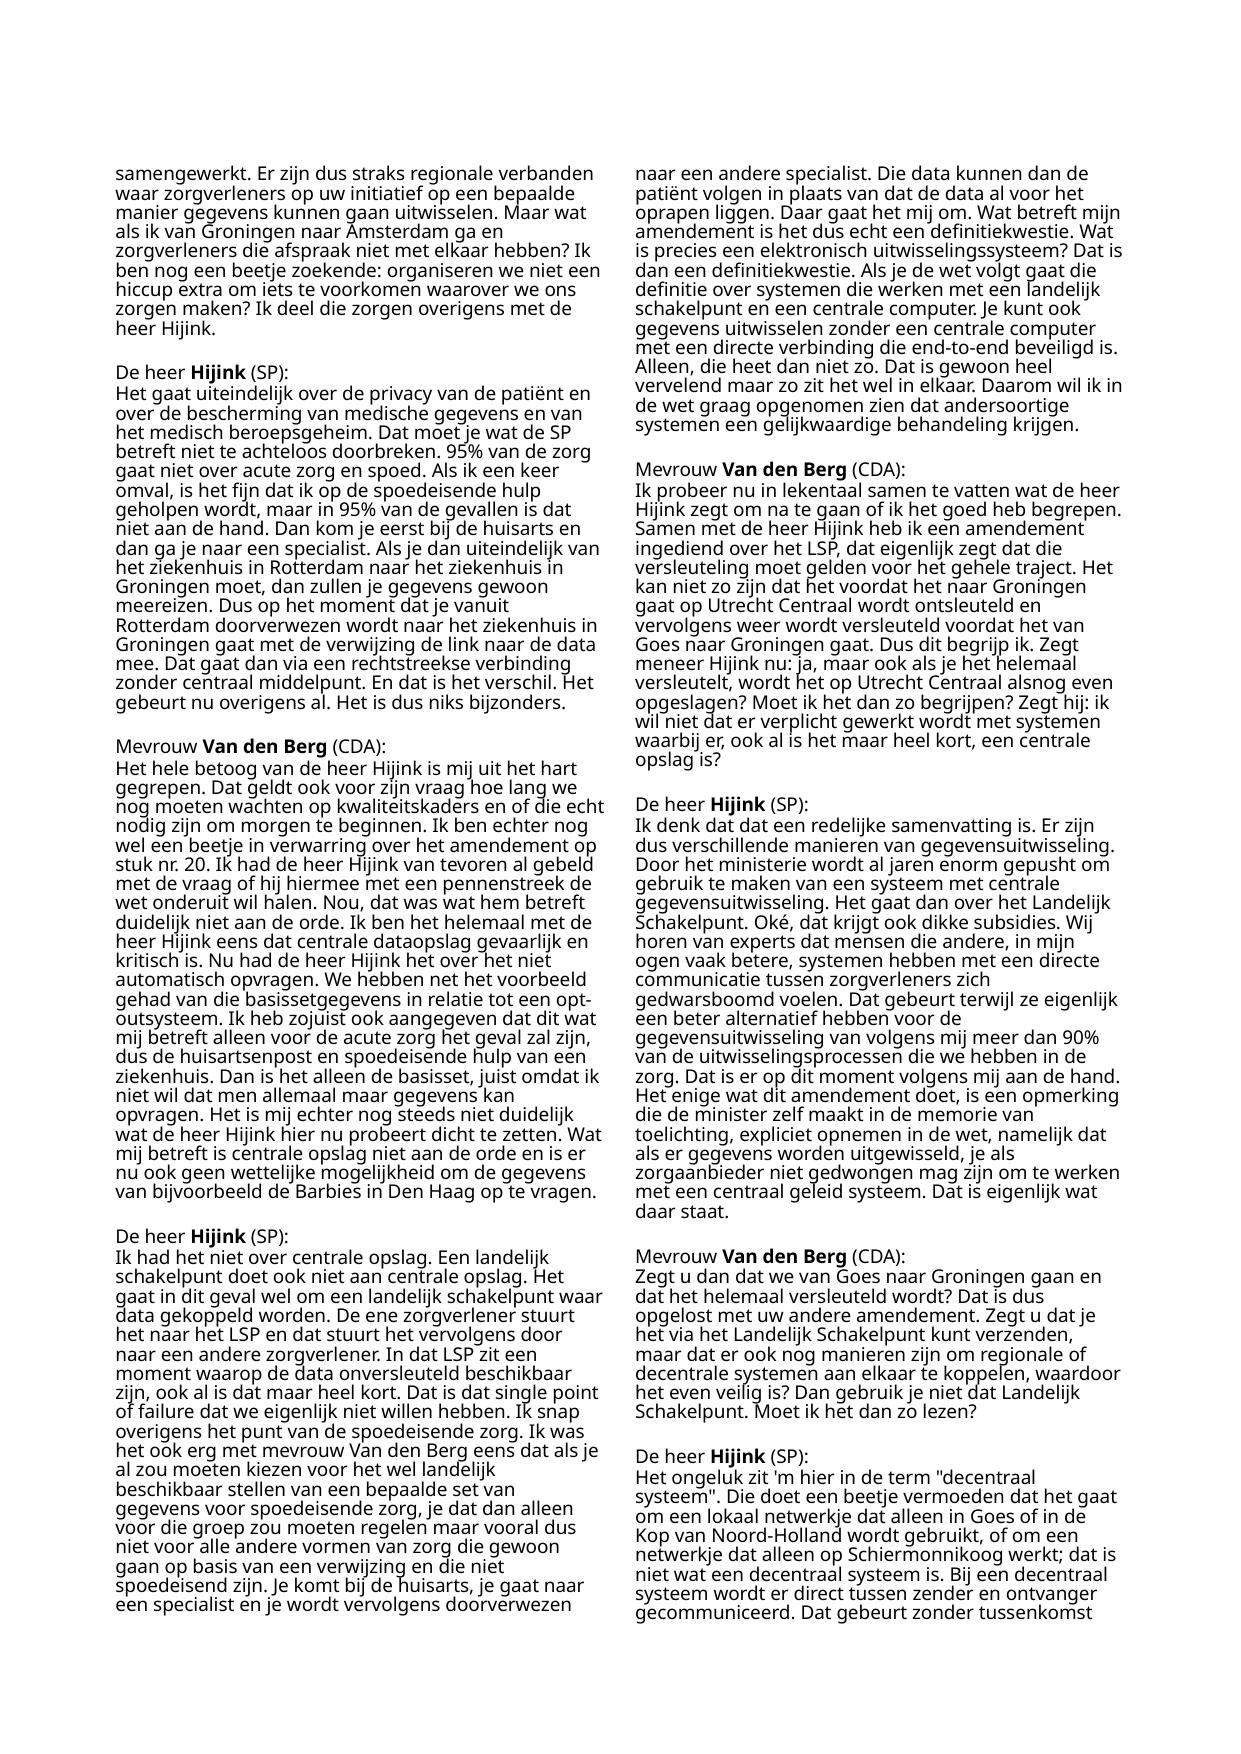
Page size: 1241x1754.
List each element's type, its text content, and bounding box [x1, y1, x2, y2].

text Het gaat uiteindelijk over de privacy van de patiënt en over de bescherming van medische gegevens en van het medisch beroepsgeheim. Dat moet je wat de SP betreft niet te achteloos doorbreken. 95% van de zorg gaat niet over acute zorg en spoed. Als ik een keer omval, is het fijn dat ik op de spoedeisende hulp geholpen wordt, maar in 95% van de gevallen is dat niet aan de hand. Dan kom je eerst bij de huisarts en dan ga je naar een specialist. Als je dan uiteindelijk van het ziekenhuis in Rotterdam naar het ziekenhuis in Groningen moet, dan zullen je gegevens gewoon meereizen. Dus op het moment dat je vanuit Rotterdam doorverwezen wordt naar het ziekenhuis in Groningen gaat met de verwijzing de link naar de data mee. Dat gaat dan via een rechtstreekse verbinding zonder centraal middelpunt. En dat is het verschil. Het gebeurt nu overigens al. Het is dus niks bijzonders. [115, 385, 605, 713]
text samengewerkt. Er zijn dus straks regionale verbanden waar zorgverleners op uw initiatief op een bepaalde manier gegevens kunnen gaan uitwisselen. Maar wat als ik van Groningen naar Amsterdam ga en zorgverleners die afspraak niet met elkaar hebben? Ik ben nog een beetje zoekende: organiseren we niet een hiccup extra om iets te voorkomen waarover we ons zorgen maken? Ik deel die zorgen overigens met de heer Hijink. [115, 165, 605, 339]
text Mevrouw Van den Berg (CDA): [115, 734, 605, 759]
text Het hele betoog van de heer Hijink is mij uit het hart gegrepen. Dat geldt ook voor zijn vraag hoe lang we nog moeten wachten op kwaliteitskaders en of die echt nodig zijn om morgen te beginnen. Ik ben echter nog wel een beetje in verwarring over het amendement op stuk nr. 20. Ik had de heer Hijink van tevoren al gebeld met de vraag of hij hiermee met een pennenstreek de wet onderuit wil halen. Nou, dat was wat hem betreft duidelijk niet aan de orde. Ik ben het helemaal met de heer Hijink eens dat centrale dataopslag gevaarlijk en kritisch is. Nu had de heer Hijink het over het niet automatisch opvragen. We hebben net het voorbeeld gehad van die basissetgegevens in relatie tot een opt-outsysteem. Ik heb zojuist ook aangegeven dat dit wat mij betreft alleen voor de acute zorg het geval zal zijn, dus de huisartsenpost en spoedeisende hulp van een ziekenhuis. Dan is het alleen de basisset, juist omdat ik niet wil dat men allemaal maar gegevens kan opvragen. Het is mij echter nog steeds niet duidelijk wat de heer Hijink hier nu probeert dicht te zetten. Wat mij betreft is centrale opslag niet aan de orde en is er nu ook geen wettelijke mogelijkheid om de gegevens van bijvoorbeeld de Barbies in Den Haag op te vragen. [115, 759, 605, 1203]
text Mevrouw Van den Berg (CDA): [635, 456, 1125, 482]
text Het ongeluk zit 'm hier in de term "decentraal systeem". Die doet een beetje vermoeden dat het gaat om een lokaal netwerkje dat alleen in Goes of in de Kop van Noord-Holland wordt gebruikt, of om een netwerkje dat alleen op Schiermonnikoog werkt; dat is niet wat een decentraal systeem is. Bij een decentraal systeem wordt er direct tussen zender en ontvanger gecommuniceerd. Dat gebeurt zonder tussenkomst [635, 1469, 1125, 1623]
text Mevrouw Van den Berg (CDA): [635, 1243, 1125, 1268]
text Ik had het niet over centrale opslag. Een landelijk schakelpunt doet ook niet aan centrale opslag. Het gaat in dit geval wel om een landelijk schakelpunt waar data gekoppeld worden. De ene zorgverlener stuurt het naar het LSP en dat stuurt het vervolgens door naar een andere zorgverlener. In dat LSP zit een moment waarop de data onversleuteld beschikbaar zijn, ook al is dat maar heel kort. Dat is dat single point of failure dat we eigenlijk niet willen hebben. Ik snap overigens het punt van de spoedeisende zorg. Ik was het ook erg met mevrouw Van den Berg eens dat als je al zou moeten kiezen voor het wel landelijk beschikbaar stellen van een bepaalde set van gegevens voor spoedeisende zorg, je dat dan alleen voor die groep zou moeten regelen maar vooral dus niet voor alle andere vormen van zorg die gewoon gaan op basis van een verwijzing en die niet spoedeisend zijn. Je komt bij de huisarts, je gaat naar een specialist en je wordt vervolgens doorverwezen [115, 1249, 605, 1615]
text De heer Hijink (SP): [115, 359, 605, 385]
text Ik probeer nu in lekentaal samen te vatten wat de heer Hijink zegt om na te gaan of ik het goed heb begrepen. Samen met de heer Hijink heb ik een amendement ingediend over het LSP, dat eigenlijk zegt dat die versleuteling moet gelden voor het gehele traject. Het kan niet zo zijn dat het voordat het naar Groningen gaat op Utrecht Centraal wordt ontsleuteld en vervolgens weer wordt versleuteld voordat het van Goes naar Groningen gaat. Dus dit begrijp ik. Zegt meneer Hijink nu: ja, maar ook als je het helemaal versleutelt, wordt het op Utrecht Centraal alsnog even opgeslagen? Moet ik het dan zo begrijpen? Zegt hij: ik wil niet dat er verplicht gewerkt wordt met systemen waarbij er, ook al is het maar heel kort, een centrale opslag is? [635, 482, 1125, 771]
text De heer Hijink (SP): [635, 1443, 1125, 1469]
text naar een andere specialist. Die data kunnen dan de patiënt volgen in plaats van dat de data al voor het oprapen liggen. Daar gaat het mij om. Wat betreft mijn amendement is het dus echt een definitiekwestie. Wat is precies een elektronisch uitwisselingssysteem? Dat is dan een definitiekwestie. Als je de wet volgt gaat die definitie over systemen die werken met een landelijk schakelpunt en een centrale computer. Je kunt ook gegevens uitwisselen zonder een centrale computer met een directe verbinding die end-to-end beveiligd is. Alleen, die heet dan niet zo. Dat is gewoon heel vervelend maar zo zit het wel in elkaar. Daarom wil ik in de wet graag opgenomen zien dat andersoortige systemen een gelijkwaardige behandeling krijgen. [635, 165, 1125, 435]
text De heer Hijink (SP): [115, 1223, 605, 1249]
text Zegt u dan dat we van Goes naar Groningen gaan en dat het helemaal versleuteld wordt? Dat is dus opgelost met uw andere amendement. Zegt u dat je het via het Landelijk Schakelpunt kunt verzenden, maar dat er ook nog manieren zijn om regionale of decentrale systemen aan elkaar te koppelen, waardoor het even veilig is? Dan gebruik je niet dat Landelijk Schakelpunt. Moet ik het dan zo lezen? [635, 1268, 1125, 1423]
text Ik denk dat dat een redelijke samenvatting is. Er zijn dus verschillende manieren van gegevensuitwisseling. Door het ministerie wordt al jaren enorm gepusht om gebruik te maken van een systeem met centrale gegevensuitwisseling. Het gaat dan over het Landelijk Schakelpunt. Oké, dat krijgt ook dikke subsidies. Wij horen van experts dat mensen die andere, in mijn ogen vaak betere, systemen hebben met een directe communicatie tussen zorgverleners zich gedwarsboomd voelen. Dat gebeurt terwijl ze eigenlijk een beter alternatief hebben voor de gegevensuitwisseling van volgens mij meer dan 90% van de uitwisselingsprocessen die we hebben in de zorg. Dat is er op dit moment volgens mij aan de hand. Het enige wat dit amendement doet, is een opmerking die de minister zelf maakt in de memorie van toelichting, expliciet opnemen in de wet, namelijk dat als er gegevens worden uitgewisseld, je als zorgaanbieder niet gedwongen mag zijn om te werken met een centraal geleid systeem. Dat is eigenlijk wat daar staat. [635, 817, 1125, 1222]
text De heer Hijink (SP): [635, 792, 1125, 817]
